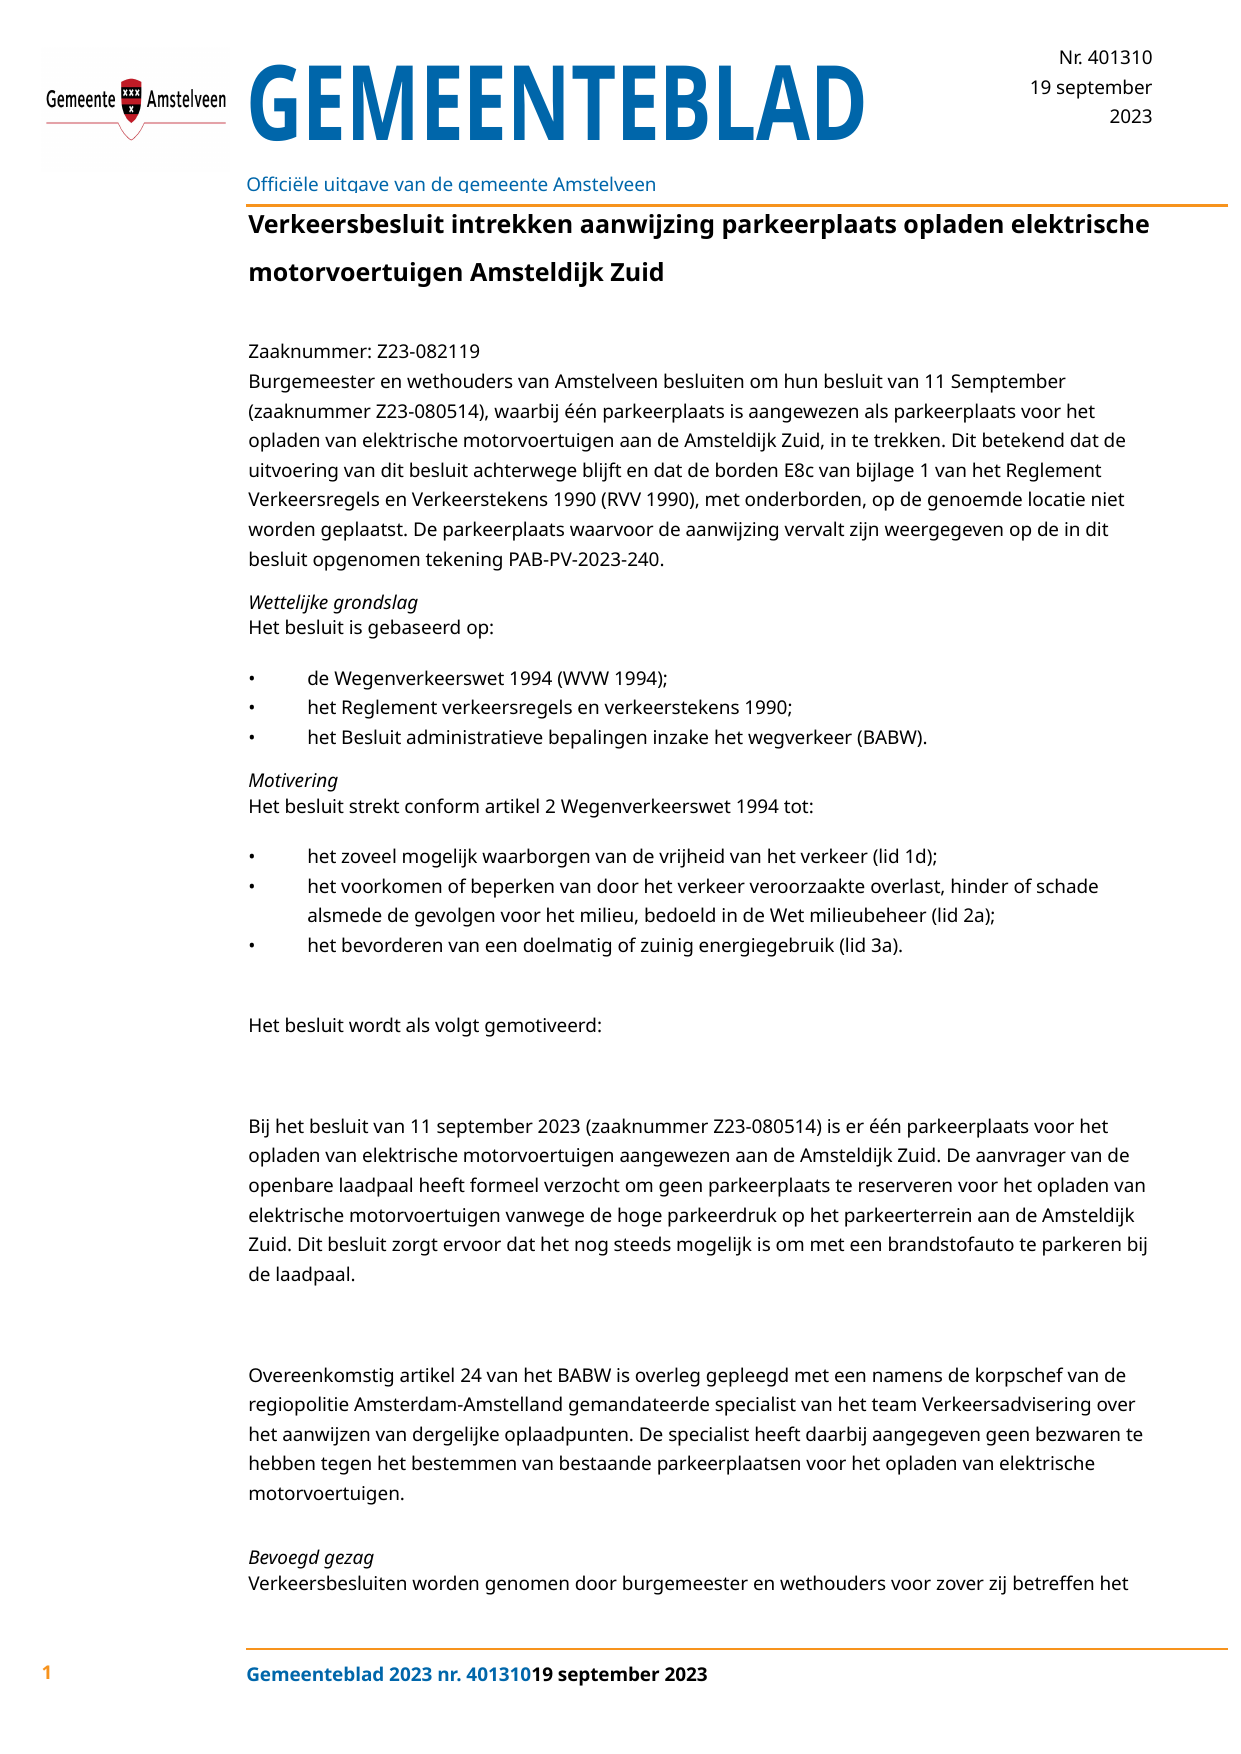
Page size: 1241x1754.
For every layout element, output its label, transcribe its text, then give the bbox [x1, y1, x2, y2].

list het Reglement verkeersregels en verkeerstekens 1990; [248, 694, 1152, 720]
list het bevorderen van een doelmatig of zuinig energiegebruik (lid 3a). [248, 932, 1152, 958]
text Burgemeester en wethouders van Amstelveen besluiten om hun besluit van 11 Semptember (zaaknummer Z23-080514), waarbij één parkeerplaats is aangewezen als parkeerplaats voor het opladen van elektrische motorvoertuigen aan de Amsteldijk Zuid, in te trekken. Dit betekend dat de uitvoering van dit besluit achterwege blijft en dat de borden E8c van bijlage 1 van het Reglement Verkeersregels en Verkeerstekens 1990 (RVV 1990), met onderborden, op de genoemde locatie niet worden geplaatst. De parkeerplaats waarvoor de aanwijzing vervalt zijn weergegeven op de in dit besluit opgenomen tekening PAB-PV-2023-240. [248, 368, 1152, 571]
text Overeenkomstig artikel 24 van het BABW is overleg gepleegd met een namens de korpschef van de regiopolitie Amsterdam-Amstelland gemandateerde specialist van het team Verkeersadvisering over het aanwijzen van dergelijke oplaadpunten. De specialist heeft daarbij aangegeven geen bezwaren te hebben tegen het bestemmen van bestaande parkeerplaatsen voor het opladen van elektrische motorvoertuigen. [248, 1362, 1152, 1506]
list het voorkomen of beperken van door het verkeer veroorzaakte overlast, hinder of schade alsmede de gevolgen voor het milieu, bedoeld in de Wet milieubeheer (lid 2a); [248, 873, 1152, 928]
text Wettelijke grondslag [248, 589, 1152, 614]
text Bevoegd gezag [248, 1544, 1152, 1570]
list de Wegenverkeerswet 1994 (WVW 1994); [248, 665, 1152, 691]
text Bij het besluit van 11 september 2023 (zaaknummer Z23-080514) is er één parkeerplaats voor het opladen van elektrische motorvoertuigen aangewezen aan de Amsteldijk Zuid. De aanvrager van de openbare laadpaal heeft formeel verzocht om geen parkeerplaats te reserveren voor het opladen van elektrische motorvoertuigen vanwege de hoge parkeerdruk op het parkeerterrein aan de Amsteldijk Zuid. Dit besluit zorgt ervoor dat het nog steeds mogelijk is om met een brandstofauto te parkeren bij de laadpaal. [248, 1113, 1152, 1287]
text Het besluit strekt conform artikel 2 Wegenverkeerswet 1994 tot: [248, 793, 1152, 819]
text Verkeersbesluit intrekken aanwijzing parkeerplaats opladen elektrische motorvoertuigen Amsteldijk Zuid [248, 207, 1152, 288]
text Het besluit wordt als volgt gemotiveerd: [248, 1012, 1152, 1038]
picture [41, 47, 231, 172]
text Zaaknummer: Z23-082119 [248, 339, 1152, 364]
list het Besluit administratieve bepalingen inzake het wegverkeer (BABW). [248, 724, 1152, 750]
text Verkeersbesluiten worden genomen door burgemeester en wethouders voor zover zij betreffen het [248, 1570, 1152, 1596]
text Het besluit is gebaseerd op: [248, 614, 1152, 640]
text Motivering [248, 767, 1152, 793]
list het zoveel mogelijk waarborgen van de vrijheid van het verkeer (lid 1d); [248, 843, 1152, 869]
